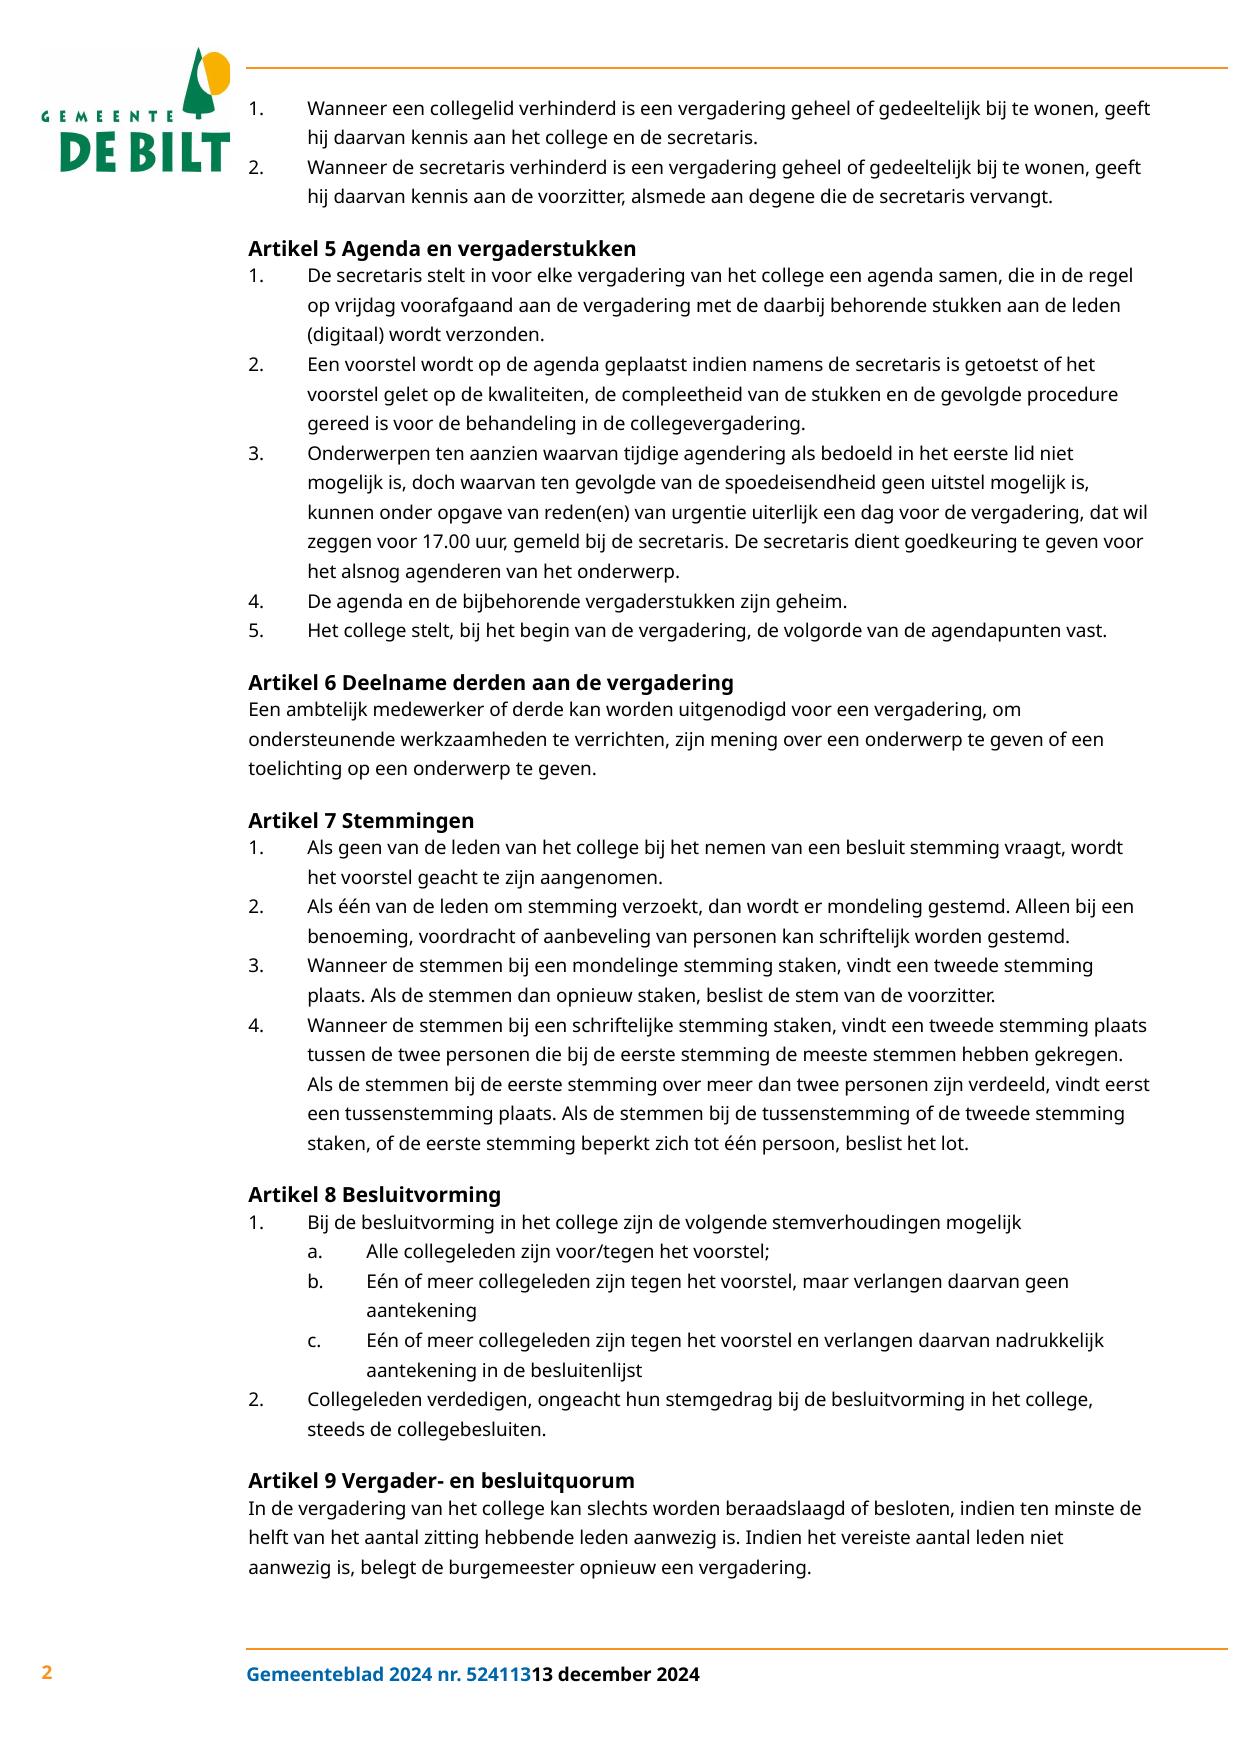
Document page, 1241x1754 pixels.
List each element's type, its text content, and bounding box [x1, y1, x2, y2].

text Artikel 7 Stemmingen [248, 806, 1152, 834]
list De secretaris stelt in voor elke vergadering van het college een agenda samen, die in de regel op vrijdag voorafgaand aan de vergadering met de daarbij behorende stukken aan de leden (digitaal) wordt verzonden. [248, 262, 1152, 347]
text Artikel 6 Deelname derden aan de vergadering [248, 668, 1152, 696]
list Onderwerpen ten aanzien waarvan tijdige agendering als bedoeld in het eerste lid niet mogelijk is, doch waarvan ten gevolgde van de spoedeisendheid geen uitstel mogelijk is, kunnen onder opgave van reden(en) van urgentie uiterlijk een dag voor de vergadering, dat wil zeggen voor 17.00 uur, gemeld bij de secretaris. De secretaris dient goedkeuring te geven voor het alsnog agenderen van het onderwerp. [248, 440, 1152, 584]
list Wanneer een collegelid verhinderd is een vergadering geheel of gedeeltelijk bij te wonen, geeft hij daarvan kennis aan het college en de secretaris. [248, 95, 1152, 150]
text Artikel 9 Vergader- en besluitquorum [248, 1466, 1152, 1495]
list Wanneer de stemmen bij een mondelinge stemming staken, vindt een tweede stemming plaats. Als de stemmen dan opnieuw staken, beslist de stem van de voorzitter. [248, 953, 1152, 1008]
list Wanneer de secretaris verhinderd is een vergadering geheel of gedeeltelijk bij te wonen, geeft hij daarvan kennis aan de voorzitter, alsmede aan degene die de secretaris vervangt. [248, 154, 1152, 209]
text Artikel 8 Besluitvorming [248, 1181, 1152, 1209]
list Als geen van de leden van het college bij het nemen van een besluit stemming vraagt, wordt het voorstel geacht te zijn aangenomen. [248, 834, 1152, 889]
list Het college stelt, bij het begin van de vergadering, de volgorde van de agendapunten vast. [248, 617, 1152, 643]
text Een ambtelijk medewerker of derde kan worden uitgenodigd voor een vergadering, om ondersteunende werkzaamheden te verrichten, zijn mening over een onderwerp te geven of een toelichting op een onderwerp te geven. [248, 696, 1152, 781]
list Een voorstel wordt op de agenda geplaatst indien namens de secretaris is getoetst of het voorstel gelet op de kwaliteiten, de compleetheid van de stukken en de gevolgde procedure gereed is voor de behandeling in de collegevergadering. [248, 351, 1152, 436]
list Als één van de leden om stemming verzoekt, dan wordt er mondeling gestemd. Alleen bij een benoeming, voordracht of aanbeveling van personen kan schriftelijk worden gestemd. [248, 893, 1152, 949]
list Eén of meer collegeleden zijn tegen het voorstel en verlangen daarvan nadrukkelijk aantekening in de besluitenlijst [307, 1327, 1152, 1383]
list De agenda en de bijbehorende vergaderstukken zijn geheim. [248, 588, 1152, 613]
text Artikel 5 Agenda en vergaderstukken [248, 234, 1152, 262]
picture [41, 47, 231, 172]
list Eén of meer collegeleden zijn tegen het voorstel, maar verlangen daarvan geen aantekening [307, 1268, 1152, 1323]
list Bij de besluitvorming in het college zijn de volgende stemverhoudingen mogelijk [248, 1209, 1152, 1235]
list Wanneer de stemmen bij een schriftelijke stemming staken, vindt een tweede stemming plaats tussen de twee personen die bij de eerste stemming de meeste stemmen hebben gekregen. Als de stemmen bij de eerste stemming over meer dan twee personen zijn verdeeld, vindt eerst een tussenstemming plaats. Als de stemmen bij de tussenstemming of de tweede stemming staken, of de eerste stemming beperkt zich tot één persoon, beslist het lot. [248, 1012, 1152, 1156]
text In de vergadering van het college kan slechts worden beraadslaagd of besloten, indien ten minste de helft van het aantal zitting hebbende leden aanwezig is. Indien het vereiste aantal leden niet aanwezig is, belegt de burgemeester opnieuw een vergadering. [248, 1495, 1152, 1580]
list Alle collegeleden zijn voor/tegen het voorstel; [307, 1238, 1152, 1264]
list Collegeleden verdedigen, ongeacht hun stemgedrag bij de besluitvorming in het college, steeds de collegebesluiten. [248, 1386, 1152, 1442]
